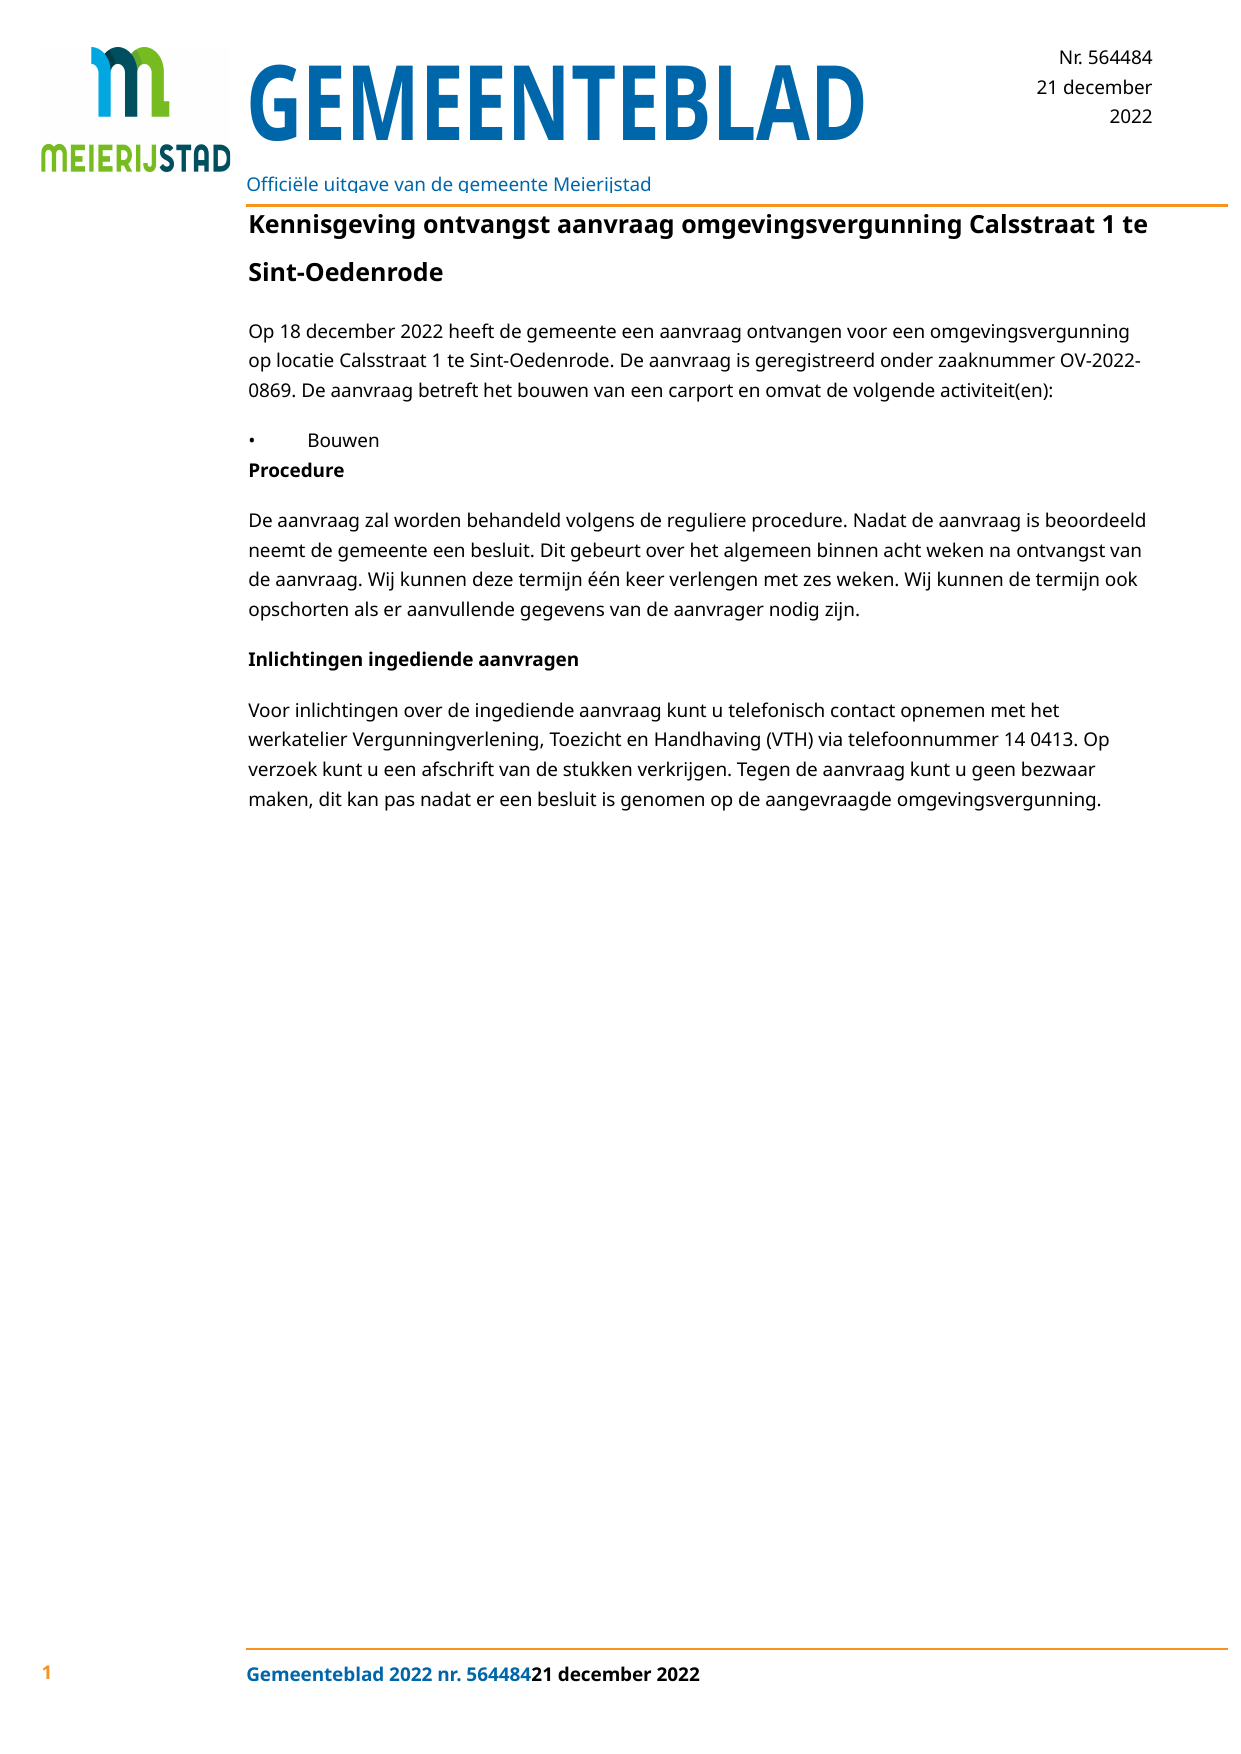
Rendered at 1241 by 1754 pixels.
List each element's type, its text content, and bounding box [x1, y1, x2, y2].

text Procedure [248, 457, 1152, 483]
text Kennisgeving ontvangst aanvraag omgevingsvergunning Calsstraat 1 te Sint-Oedenrode [248, 207, 1152, 288]
picture [41, 47, 231, 172]
text Op 18 december 2022 heeft de gemeente een aanvraag ontvangen voor een omgevingsvergunning op locatie Calsstraat 1 te Sint-Oedenrode. De aanvraag is geregistreerd onder zaaknummer OV-2022-0869. De aanvraag betreft het bouwen van een carport en omvat de volgende activiteit(en): [248, 318, 1152, 403]
text Voor inlichtingen over de ingediende aanvraag kunt u telefonisch contact opnemen met het werkatelier Vergunningverlening, Toezicht en Handhaving (VTH) via telefoonnummer 14 0413. Op verzoek kunt u een afschrift van de stukken verkrijgen. Tegen de aanvraag kunt u geen bezwaar maken, dit kan pas nadat er een besluit is genomen op de aangevraagde omgevingsvergunning. [248, 697, 1152, 812]
text De aanvraag zal worden behandeld volgens de reguliere procedure. Nadat de aanvraag is beoordeeld neemt de gemeente een besluit. Dit gebeurt over het algemeen binnen acht weken na ontvangst van de aanvraag. Wij kunnen deze termijn één keer verlengen met zes weken. Wij kunnen de termijn ook opschorten als er aanvullende gegevens van de aanvrager nodig zijn. [248, 507, 1152, 622]
text Inlichtingen ingediende aanvragen [248, 647, 1152, 672]
list Bouwen [248, 427, 1152, 453]
